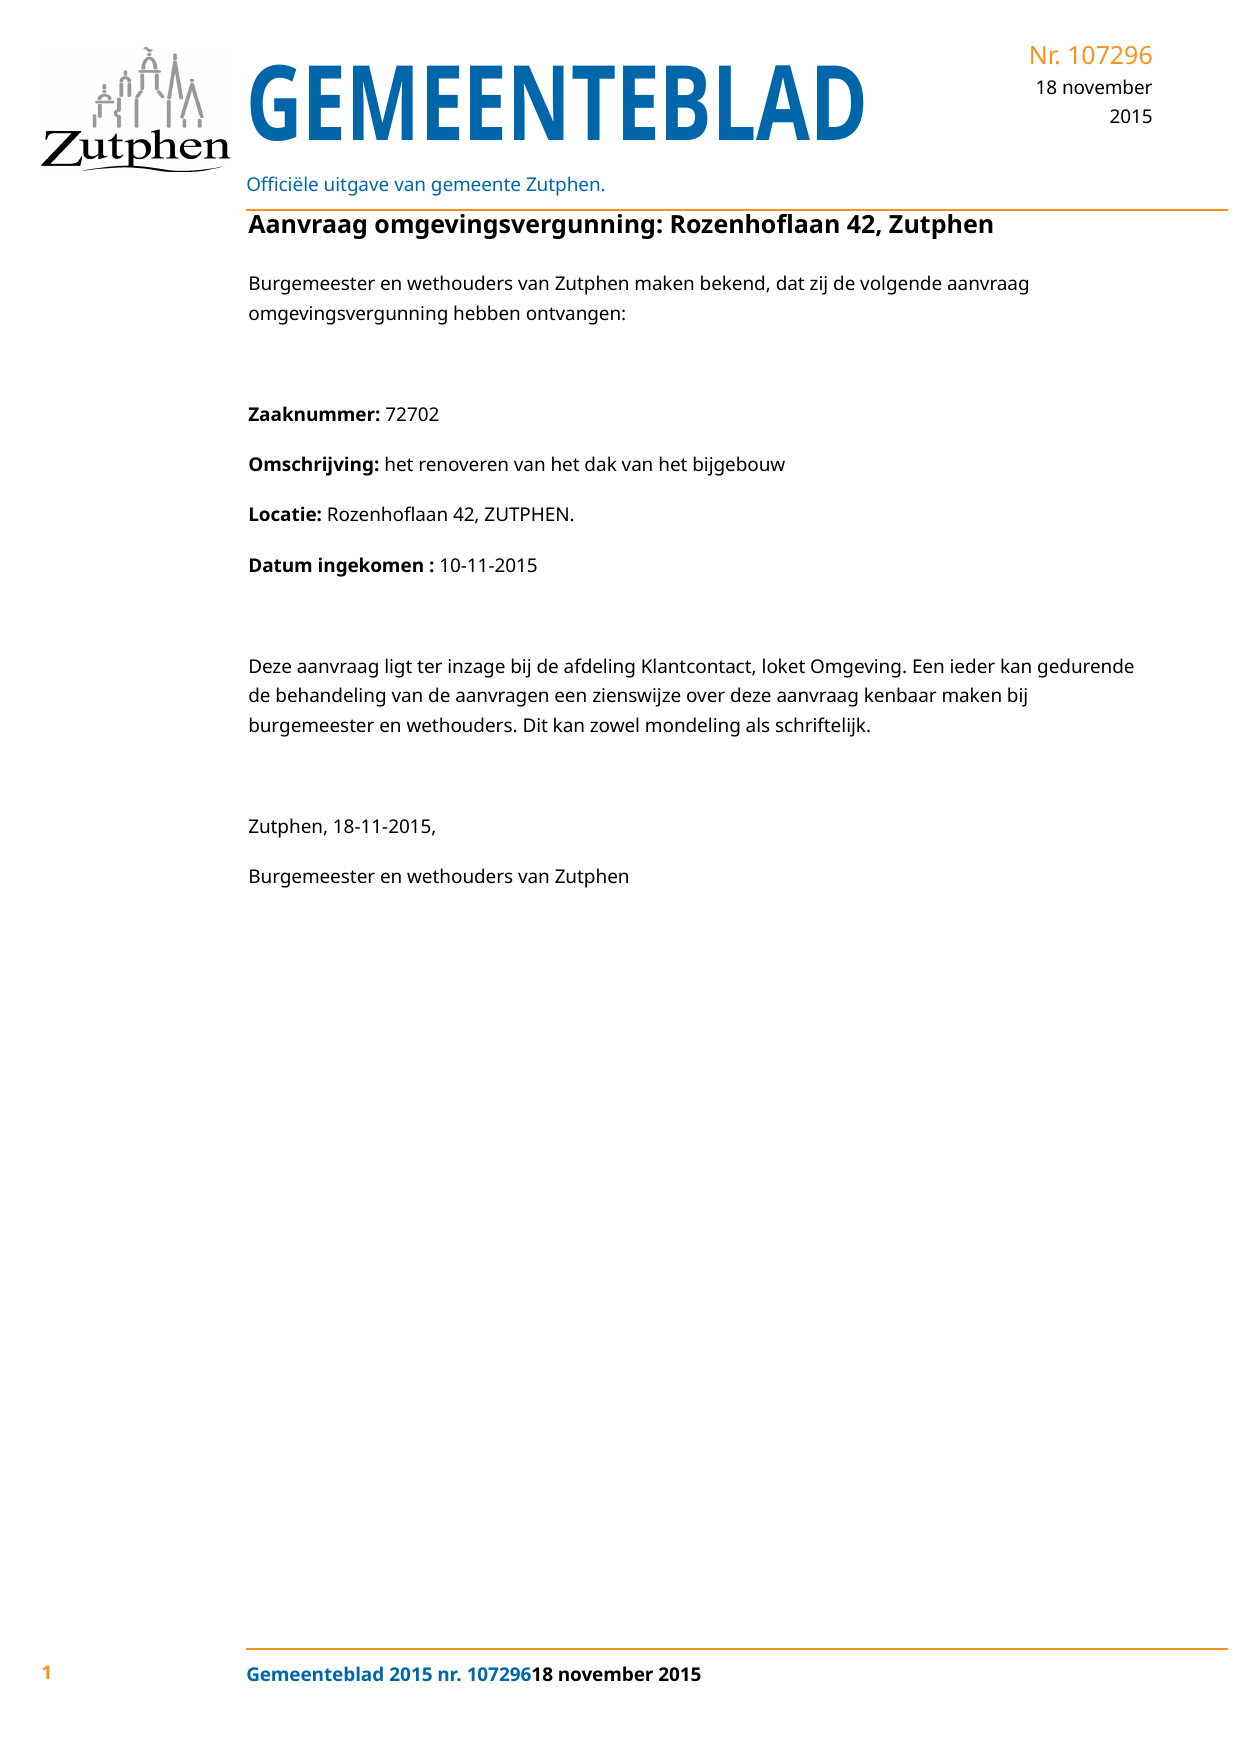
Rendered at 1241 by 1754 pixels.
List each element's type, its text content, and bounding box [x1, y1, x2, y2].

text Burgemeester en wethouders van Zutphen [248, 863, 1152, 889]
picture [41, 47, 231, 172]
text Datum ingekomen : 10-11-2015 [248, 552, 1152, 578]
text Deze aanvraag ligt ter inzage bij de afdeling Klantcontact, loket Omgeving. Een ieder kan gedurende de behandeling van de aanvragen een zienswijze over deze aanvraag kenbaar maken bij burgemeester en wethouders. Dit kan zowel mondeling als schriftelijk. [248, 653, 1152, 738]
text Aanvraag omgevingsvergunning: Rozenhoflaan 42, Zutphen [248, 211, 1152, 241]
text Zaaknummer: 72702 [248, 401, 1152, 426]
text Omschrijving: het renoveren van het dak van het bijgebouw [248, 451, 1152, 477]
text Locatie: Rozenhoflaan 42, ZUTPHEN. [248, 502, 1152, 527]
text Zutphen, 18-11-2015, [248, 813, 1152, 838]
text Burgemeester en wethouders van Zutphen maken bekend, dat zij de volgende aanvraag omgevingsvergunning hebben ontvangen: [248, 270, 1152, 326]
